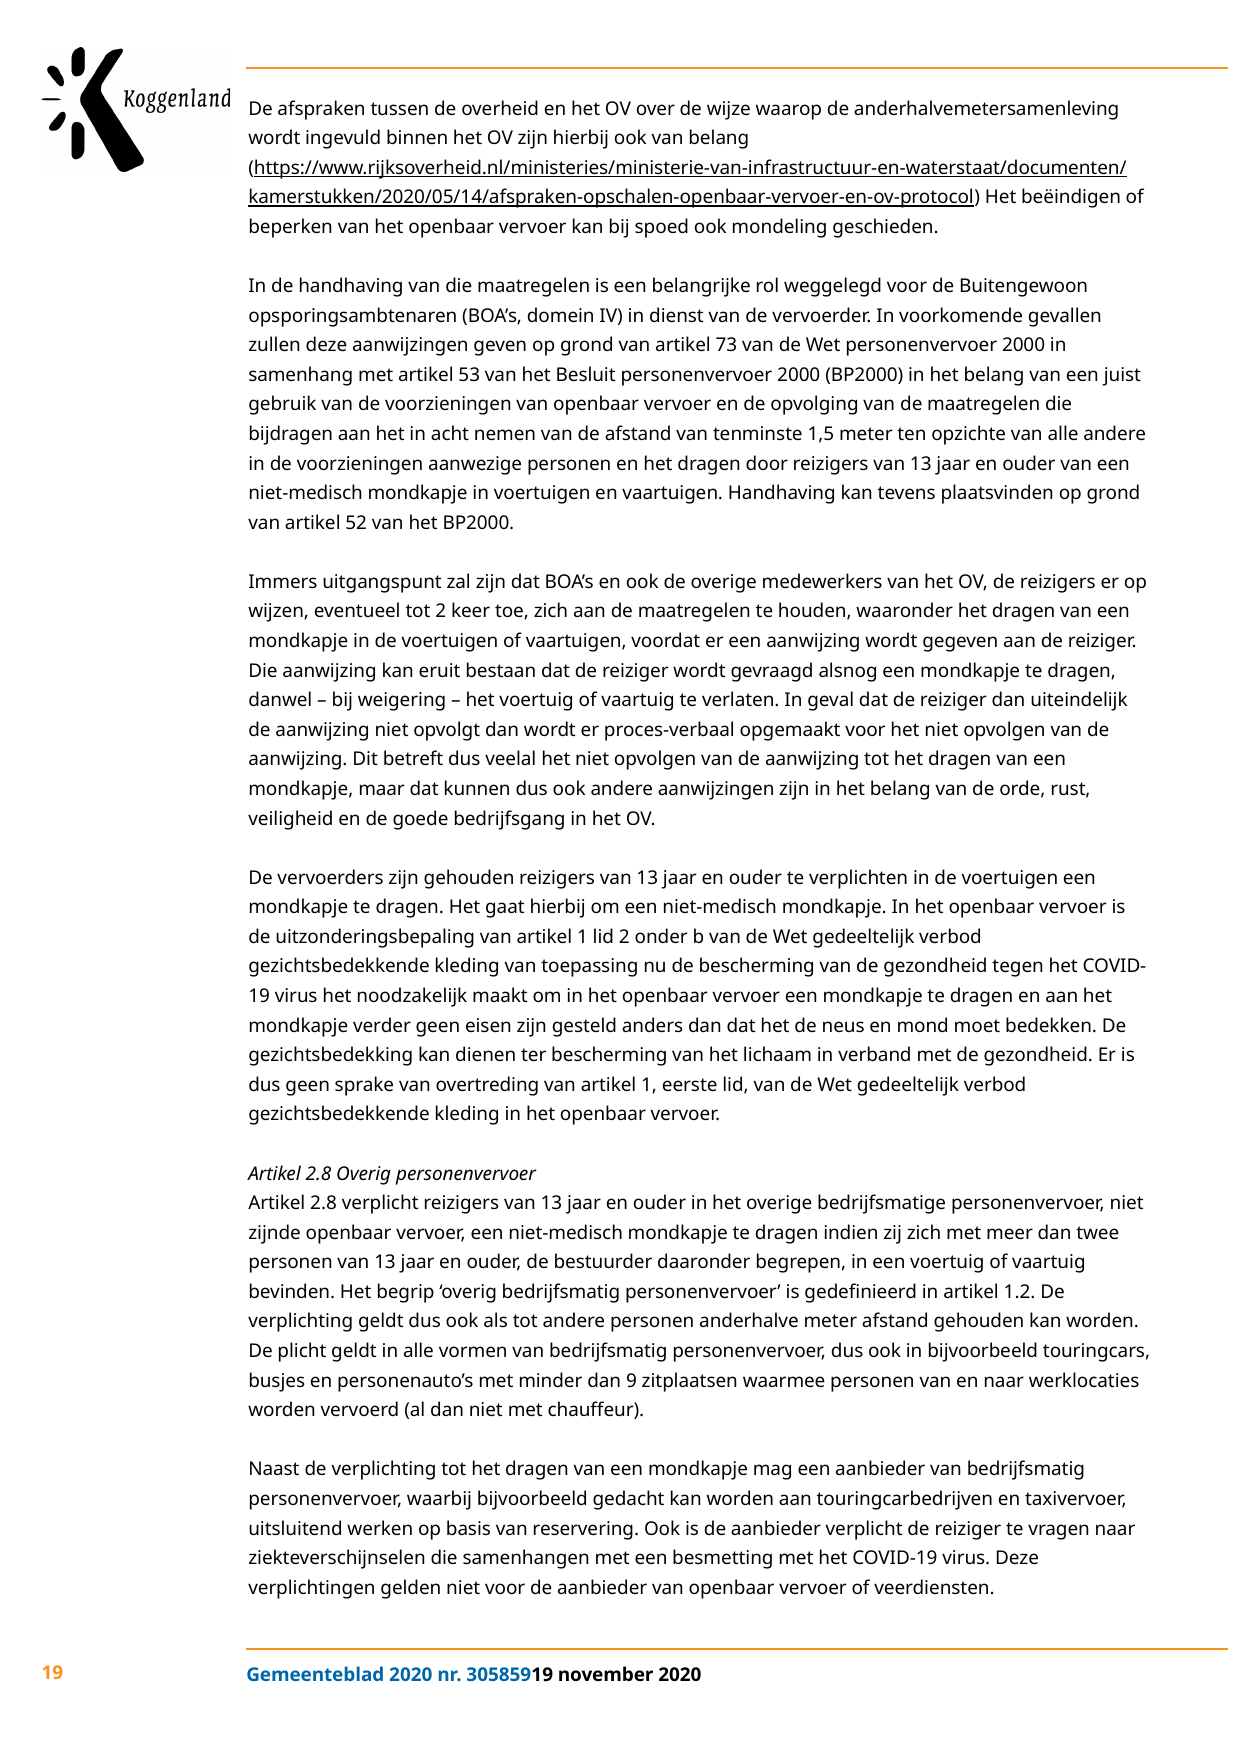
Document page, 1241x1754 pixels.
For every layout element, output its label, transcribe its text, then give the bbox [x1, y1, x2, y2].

text De afspraken tussen de overheid en het OV over de wijze waarop de anderhalvemetersamenleving wordt ingevuld binnen het OV zijn hierbij ook van belang (https://www.rijksoverheid.nl/ministeries/ministerie-van-infrastructuur-en-waterstaat/documenten/kamerstukken/2020/05/14/afspraken-opschalen-openbaar-vervoer-en-ov-protocol) Het beëindigen of beperken van het openbaar vervoer kan bij spoed ook mondeling geschieden. [248, 95, 1152, 239]
picture [41, 47, 231, 172]
text Artikel 2.8 verplicht reizigers van 13 jaar en ouder in het overige bedrijfsmatige personenvervoer, niet zijnde openbaar vervoer, een niet-medisch mondkapje te dragen indien zij zich met meer dan twee personen van 13 jaar en ouder, de bestuurder daaronder begrepen, in een voertuig of vaartuig bevinden. Het begrip ‘overig bedrijfsmatig personenvervoer’ is gedefinieerd in artikel 1.2. De verplichting geldt dus ook als tot andere personen anderhalve meter afstand gehouden kan worden. De plicht geldt in alle vormen van bedrijfsmatig personenvervoer, dus ook in bijvoorbeeld touringcars, busjes en personenauto’s met minder dan 9 zitplaatsen waarmee personen van en naar werklocaties worden vervoerd (al dan niet met chauffeur). [248, 1189, 1152, 1422]
text Immers uitgangspunt zal zijn dat BOA’s en ook de overige medewerkers van het OV, de reizigers er op wijzen, eventueel tot 2 keer toe, zich aan de maatregelen te houden, waaronder het dragen van een mondkapje in de voertuigen of vaartuigen, voordat er een aanwijzing wordt gegeven aan de reiziger. Die aanwijzing kan eruit bestaan dat de reiziger wordt gevraagd alsnog een mondkapje te dragen, danwel – bij weigering – het voertuig of vaartuig te verlaten. In geval dat de reiziger dan uiteindelijk de aanwijzing niet opvolgt dan wordt er proces-verbaal opgemaakt voor het niet opvolgen van de aanwijzing. Dit betreft dus veelal het niet opvolgen van de aanwijzing tot het dragen van een mondkapje, maar dat kunnen dus ook andere aanwijzingen zijn in het belang van de orde, rust, veiligheid en de goede bedrijfsgang in het OV. [248, 568, 1152, 831]
text De vervoerders zijn gehouden reizigers van 13 jaar en ouder te verplichten in de voertuigen een mondkapje te dragen. Het gaat hierbij om een niet-medisch mondkapje. In het openbaar vervoer is de uitzonderingsbepaling van artikel 1 lid 2 onder b van de Wet gedeeltelijk verbod gezichtsbedekkende kleding van toepassing nu de bescherming van de gezondheid tegen het COVID-19 virus het noodzakelijk maakt om in het openbaar vervoer een mondkapje te dragen en aan het mondkapje verder geen eisen zijn gesteld anders dan dat het de neus en mond moet bedekken. De gezichtsbedekking kan dienen ter bescherming van het lichaam in verband met de gezondheid. Er is dus geen sprake van overtreding van artikel 1, eerste lid, van de Wet gedeeltelijk verbod gezichtsbedekkende kleding in het openbaar vervoer. [248, 864, 1152, 1126]
text Naast de verplichting tot het dragen van een mondkapje mag een aanbieder van bedrijfsmatig personenvervoer, waarbij bijvoorbeeld gedacht kan worden aan touringcarbedrijven en taxivervoer, uitsluitend werken op basis van reservering. Ook is de aanbieder verplicht de reiziger te vragen naar ziekteverschijnselen die samenhangen met een besmetting met het COVID-19 virus. Deze verplichtingen gelden niet voor de aanbieder van openbaar vervoer of veerdiensten. [248, 1456, 1152, 1600]
text Artikel 2.8 Overig personenvervoer [248, 1160, 1152, 1186]
text In de handhaving van die maatregelen is een belangrijke rol weggelegd voor de Buitengewoon opsporingsambtenaren (BOA’s, domein IV) in dienst van de vervoerder. In voorkomende gevallen zullen deze aanwijzingen geven op grond van artikel 73 van de Wet personenvervoer 2000 in samenhang met artikel 53 van het Besluit personenvervoer 2000 (BP2000) in het belang van een juist gebruik van de voorzieningen van openbaar vervoer en de opvolging van de maatregelen die bijdragen aan het in acht nemen van de afstand van tenminste 1,5 meter ten opzichte van alle andere in de voorzieningen aanwezige personen en het dragen door reizigers van 13 jaar en ouder van een niet-medisch mondkapje in voertuigen en vaartuigen. Handhaving kan tevens plaatsvinden op grond van artikel 52 van het BP2000. [248, 272, 1152, 535]
